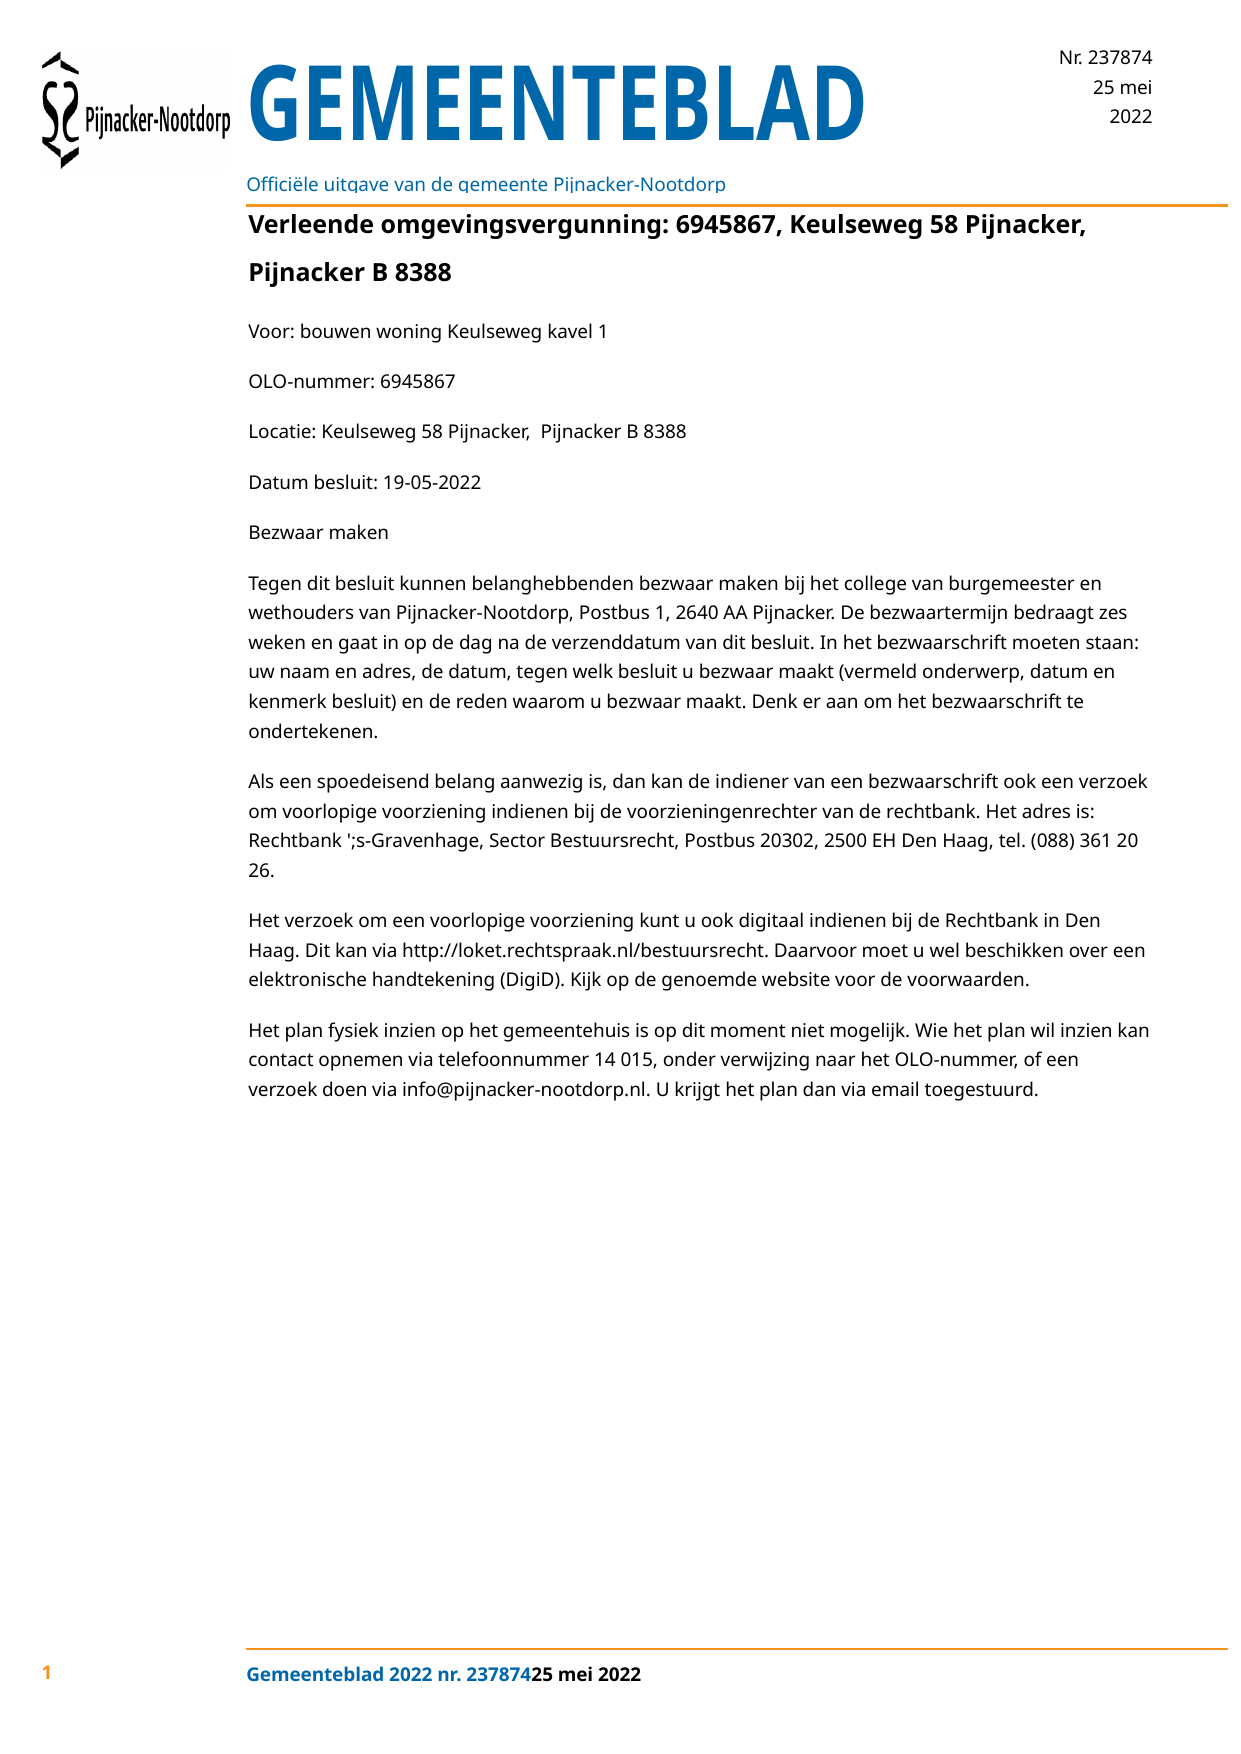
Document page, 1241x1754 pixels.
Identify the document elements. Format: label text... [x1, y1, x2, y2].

text Het plan fysiek inzien op het gemeentehuis is op dit moment niet mogelijk. Wie het plan wil inzien kan contact opnemen via telefoonnummer 14 015, onder verwijzing naar het OLO-nummer, of een verzoek doen via info@pijnacker-nootdorp.nl. U krijgt het plan dan via email toegestuurd. [248, 1017, 1152, 1102]
text Als een spoedeisend belang aanwezig is, dan kan de indiener van een bezwaarschrift ook een verzoek om voorlopige voorziening indienen bij de voorzieningenrechter van de rechtbank. Het adres is: Rechtbank ';s-Gravenhage, Sector Bestuursrecht, Postbus 20302, 2500 EH Den Haag, tel. (088) 361 20 26. [248, 768, 1152, 883]
text Tegen dit besluit kunnen belanghebbenden bezwaar maken bij het college van burgemeester en wethouders van Pijnacker-Nootdorp, Postbus 1, 2640 AA Pijnacker. De bezwaartermijn bedraagt zes weken en gaat in op de dag na de verzenddatum van dit besluit. In het bezwaarschrift moeten staan: uw naam en adres, de datum, tegen welk besluit u bezwaar maakt (vermeld onderwerp, datum en kenmerk besluit) en de reden waarom u bezwaar maakt. Denk er aan om het bezwaarschrift te ondertekenen. [248, 570, 1152, 744]
text Bezwaar maken [248, 519, 1152, 545]
text Het verzoek om een voorlopige voorziening kunt u ook digitaal indienen bij de Rechtbank in Den Haag. Dit kan via http://loket.rechtspraak.nl/bestuursrecht. Daarvoor moet u wel beschikken over een elektronische handtekening (DigiD). Kijk op de genoemde website voor de voorwaarden. [248, 907, 1152, 992]
text OLO-nummer: 6945867 [248, 368, 1152, 394]
text Datum besluit: 19-05-2022 [248, 469, 1152, 495]
picture [41, 47, 231, 172]
text Voor: bouwen woning Keulseweg kavel 1 [248, 318, 1152, 344]
text Verleende omgevingsvergunning: 6945867, Keulseweg 58 Pijnacker, Pijnacker B 8388 [248, 207, 1152, 288]
text Locatie: Keulseweg 58 Pijnacker, Pijnacker B 8388 [248, 419, 1152, 444]
